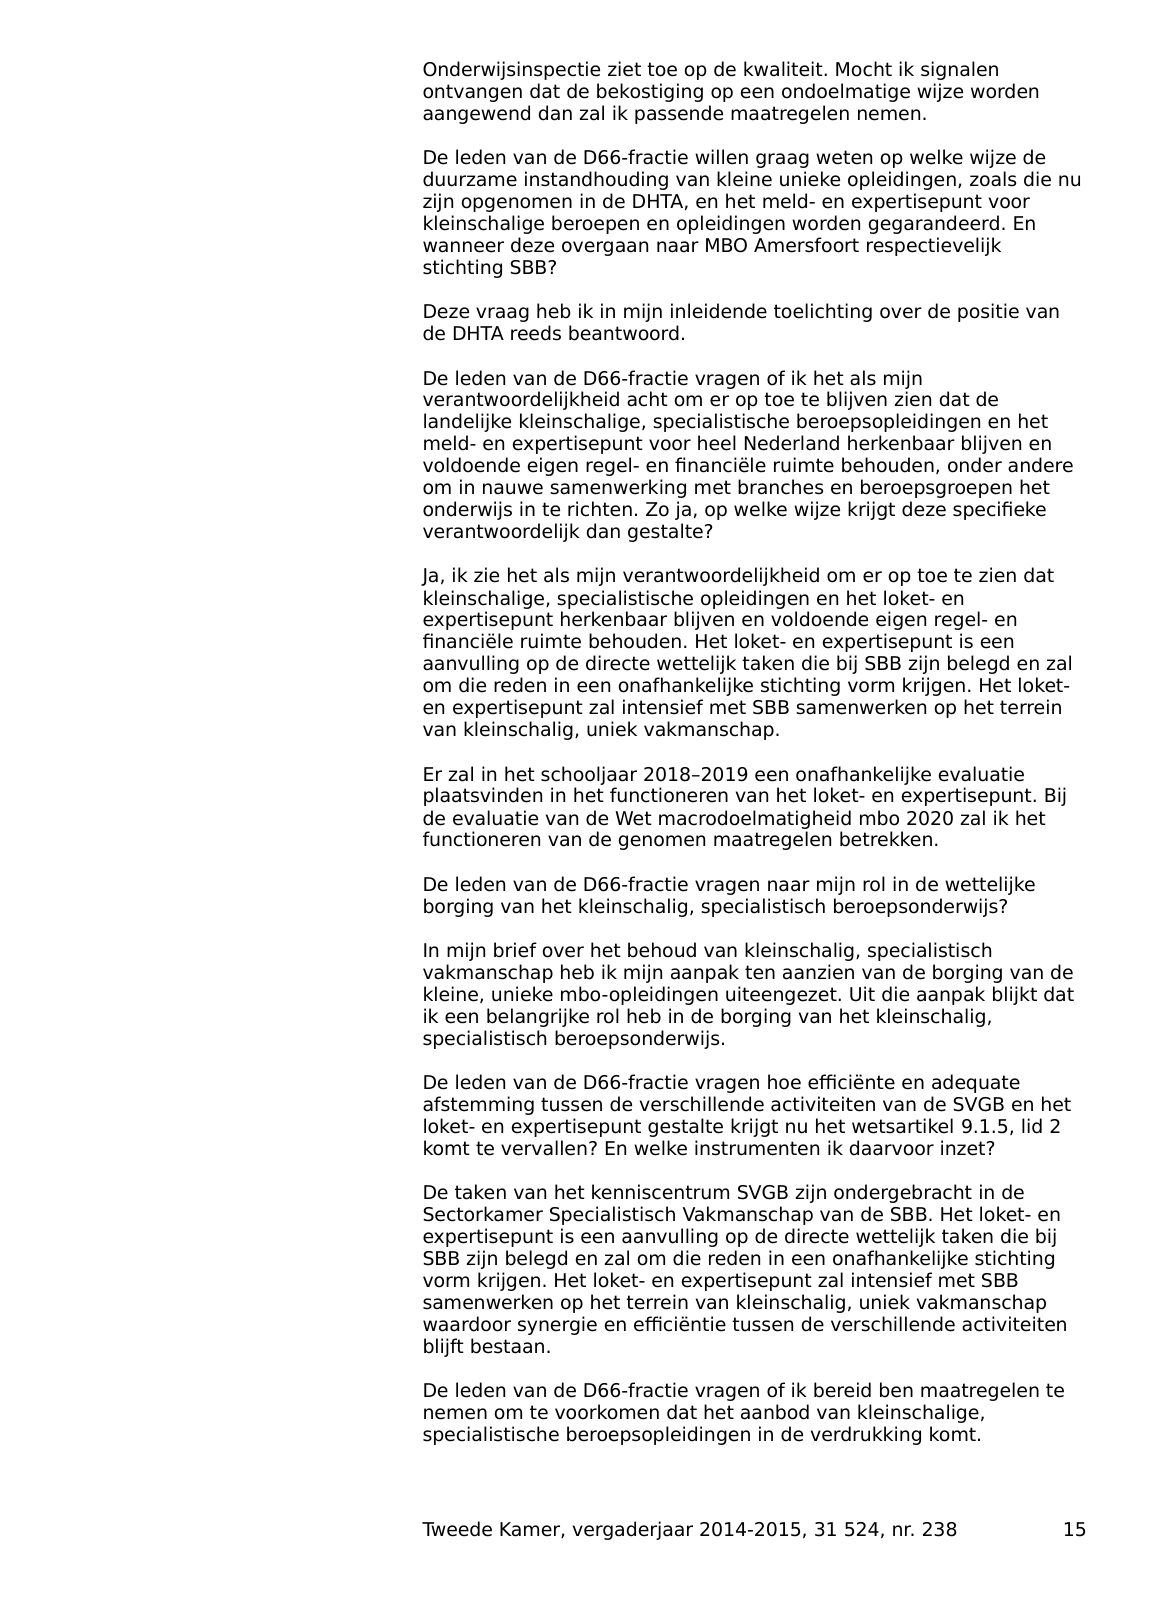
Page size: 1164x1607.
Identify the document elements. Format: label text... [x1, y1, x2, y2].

text De leden van de D66-fractie vragen hoe efficiënte en adequate afstemming tussen de verschillende activiteiten van de SVGB en het loket- en expertisepunt gestalte krijgt nu het wetsartikel 9.1.5, lid 2 komt te vervallen? En welke instrumenten ik daarvoor inzet? [422, 1072, 1087, 1160]
text De leden van de D66-fractie willen graag weten op welke wijze de duurzame instandhouding van kleine unieke opleidingen, zoals die nu zijn opgenomen in de DHTA, en het meld- en expertisepunt voor kleinschalige beroepen en opleidingen worden gegarandeerd. En wanneer deze overgaan naar MBO Amersfoort respectievelijk stichting SBB? [422, 147, 1087, 279]
text Onderwijsinspectie ziet toe op de kwaliteit. Mocht ik signalen ontvangen dat de bekostiging op een ondoelmatige wijze worden aangewend dan zal ik passende maatregelen nemen. [422, 59, 1087, 125]
text Deze vraag heb ik in mijn inleidende toelichting over de positie van de DHTA reeds beantwoord. [422, 301, 1087, 345]
text De taken van het kenniscentrum SVGB zijn ondergebracht in de Sectorkamer Specialistisch Vakmanschap van de SBB. Het loket- en expertisepunt is een aanvulling op de directe wettelijk taken die bij SBB zijn belegd en zal om die reden in een onafhankelijke stichting vorm krijgen. Het loket- en expertisepunt zal intensief met SBB samenwerken op het terrein van kleinschalig, uniek vakmanschap waardoor synergie en efficiëntie tussen de verschillende activiteiten blijft bestaan. [422, 1182, 1087, 1358]
text De leden van de D66-fractie vragen naar mijn rol in de wettelijke borging van het kleinschalig, specialistisch beroepsonderwijs? [422, 873, 1087, 917]
text Er zal in het schooljaar 2018–2019 een onafhankelijke evaluatie plaatsvinden in het functioneren van het loket- en expertisepunt. Bij de evaluatie van de Wet macrodoelmatigheid mbo 2020 zal ik het functioneren van de genomen maatregelen betrekken. [422, 763, 1087, 851]
text De leden van de D66-fractie vragen of ik bereid ben maatregelen te nemen om te voorkomen dat het aanbod van kleinschalige, specialistische beroepsopleidingen in de verdrukking komt. [422, 1380, 1087, 1446]
text De leden van de D66-fractie vragen of ik het als mijn verantwoordelijkheid acht om er op toe te blijven zien dat de landelijke kleinschalige, specialistische beroepsopleidingen en het meld- en expertisepunt voor heel Nederland herkenbaar blijven en voldoende eigen regel- en financiële ruimte behouden, onder andere om in nauwe samenwerking met branches en beroepsgroepen het onderwijs in te richten. Zo ja, op welke wijze krijgt deze specifieke verantwoordelijk dan gestalte? [422, 367, 1087, 543]
text Ja, ik zie het als mijn verantwoordelijkheid om er op toe te zien dat kleinschalige, specialistische opleidingen en het loket- en expertisepunt herkenbaar blijven en voldoende eigen regel- en financiële ruimte behouden. Het loket- en expertisepunt is een aanvulling op de directe wettelijk taken die bij SBB zijn belegd en zal om die reden in een onafhankelijke stichting vorm krijgen. Het loket- en expertisepunt zal intensief met SBB samenwerken op het terrein van kleinschalig, uniek vakmanschap. [422, 565, 1087, 741]
text In mijn brief over het behoud van kleinschalig, specialistisch vakmanschap heb ik mijn aanpak ten aanzien van de borging van de kleine, unieke mbo-opleidingen uiteengezet. Uit die aanpak blijkt dat ik een belangrijke rol heb in de borging van het kleinschalig, specialistisch beroepsonderwijs. [422, 940, 1087, 1049]
